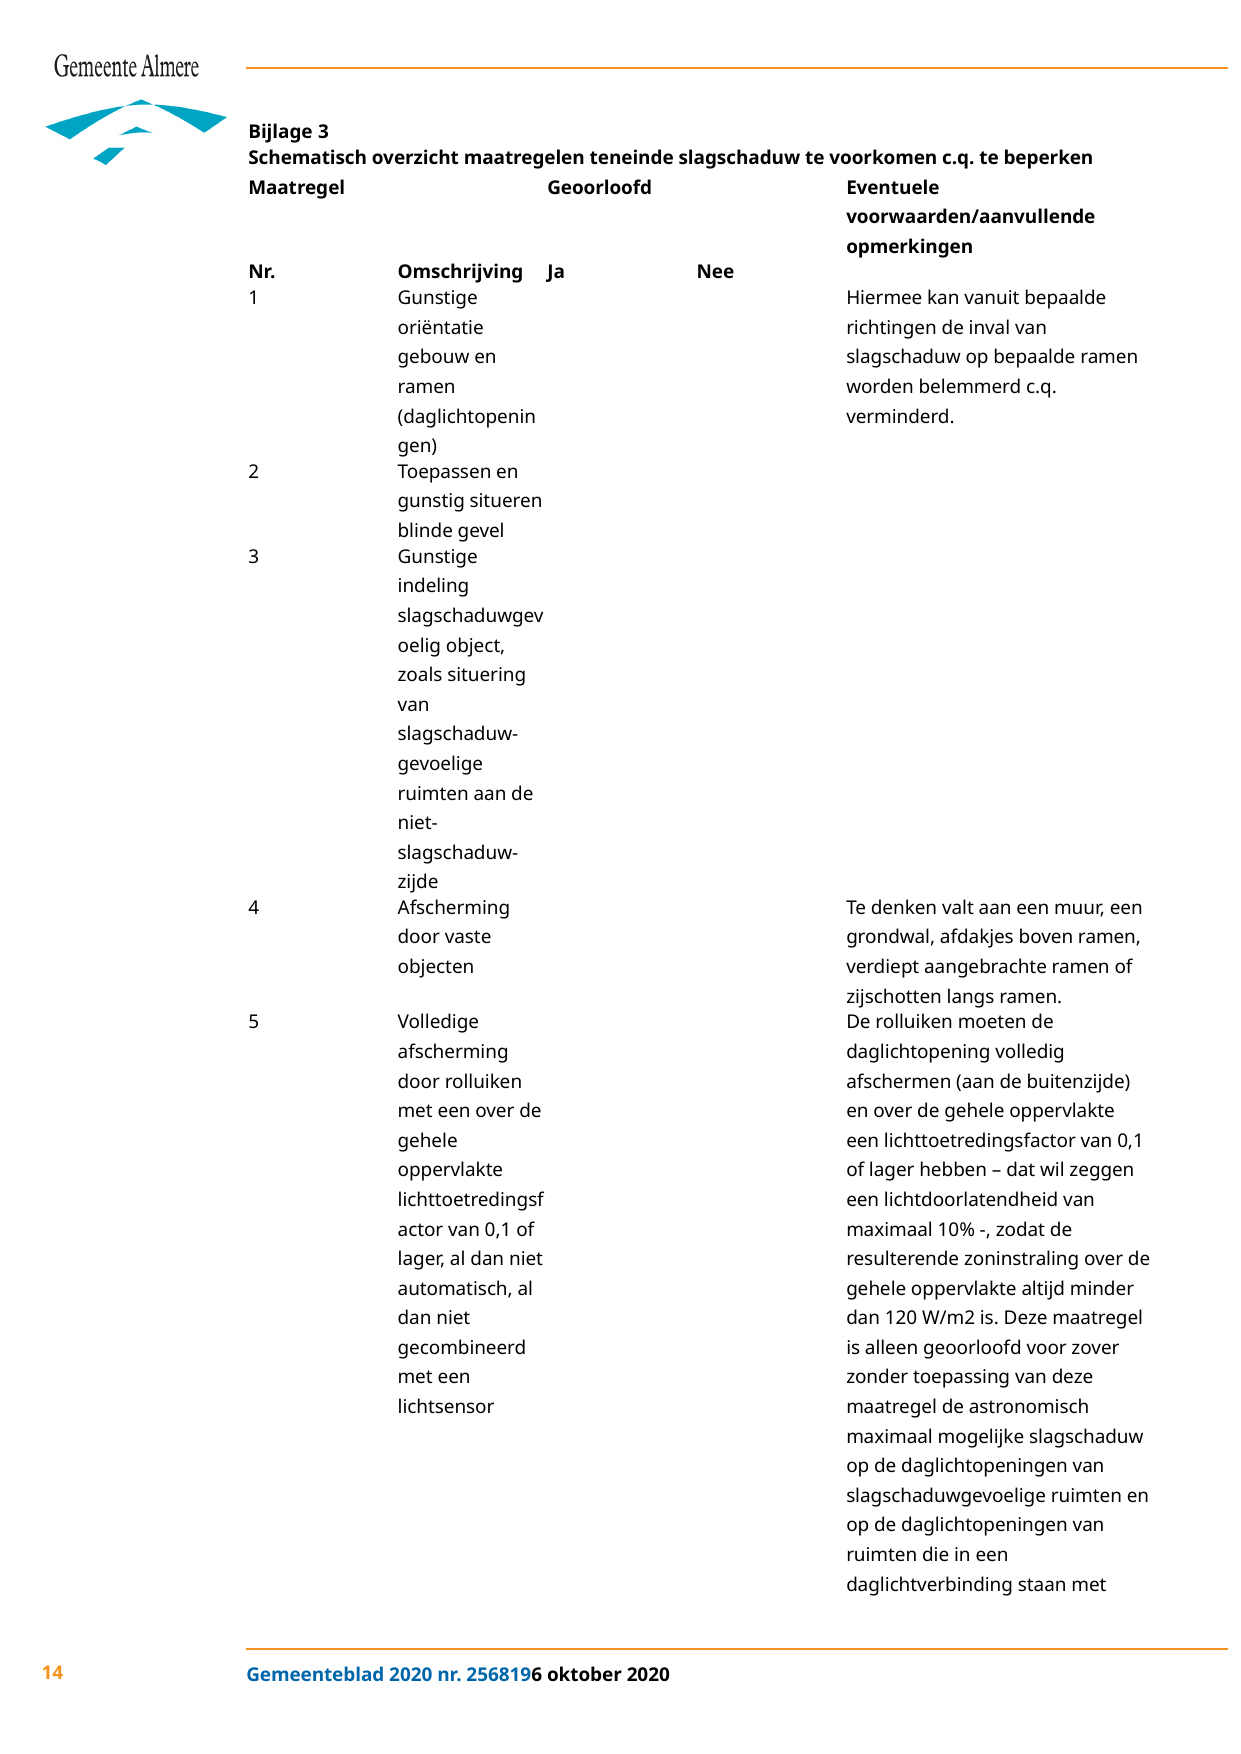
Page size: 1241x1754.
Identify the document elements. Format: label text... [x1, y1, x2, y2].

table_cell [696, 285, 846, 458]
table_cell Afscherming door vaste objecten [398, 894, 547, 1009]
table_cell Te denken valt aan een muur, een grondwal, afdakjes boven ramen, verdiept aangebrachte ramen of zijschotten langs ramen. [846, 894, 1152, 1009]
table_cell [696, 543, 846, 894]
table_cell 5 [248, 1009, 397, 1596]
table_cell [696, 894, 846, 1009]
table_cell [846, 259, 1152, 284]
table_cell Volledige afscherming door rolluiken met een over de gehele oppervlakte lichttoetredingsfactor van 0,1 of lager, al dan niet automatisch, al dan niet gecombineerd met een lichtsensor [398, 1009, 547, 1596]
text Schematisch overzicht maatregelen teneinde slagschaduw te voorkomen c.q. te beperken [248, 144, 1152, 170]
table_cell [547, 543, 696, 894]
table_cell Hiermee kan vanuit bepaalde richtingen de inval van slagschaduw op bepaalde ramen worden belemmerd c.q. verminderd. [846, 285, 1152, 458]
table_cell [846, 458, 1152, 543]
table_cell 2 [248, 458, 397, 543]
table_cell Gunstige oriëntatie gebouw en ramen (daglichtopeningen) [398, 285, 547, 458]
table_cell [547, 894, 696, 1009]
table_cell [846, 543, 1152, 894]
table_cell [547, 458, 696, 543]
table_cell Nr. [248, 259, 397, 284]
table_cell Ja [547, 259, 696, 284]
table_cell Nee [696, 259, 846, 284]
text Bijlage 3 [248, 116, 1152, 144]
table_cell De rolluiken moeten de daglichtopening volledig afschermen (aan de buitenzijde) en over de gehele oppervlakte een lichttoetredingsfactor van 0,1 of lager hebben – dat wil zeggen een lichtdoorlatendheid van maximaal 10% -, zodat de resulterende zoninstraling over de gehele oppervlakte altijd minder dan 120 W/m2 is. Deze maatregel is alleen geoorloofd voor zover zonder toepassing van deze maatregel de astronomisch maximaal mogelijke slagschaduw op de daglichtopeningen van slagschaduwgevoelige ruimten en op de daglichtopeningen van ruimten die in een daglichtverbinding staan met [846, 1009, 1152, 1596]
table_cell [547, 285, 696, 458]
table_cell Gunstige indeling slagschaduwgevoelig object, zoals situering van slagschaduw-gevoelige ruimten aan de niet-slagschaduw-zijde [398, 543, 547, 894]
table_cell 3 [248, 543, 397, 894]
table_cell [547, 1009, 696, 1596]
table_cell [696, 458, 846, 543]
picture [41, 47, 231, 172]
table_cell Omschrijving [398, 259, 547, 284]
table_cell 1 [248, 285, 397, 458]
table_header Eventuele voorwaarden/aanvullende opmerkingen [846, 174, 1152, 259]
table_header Geoorloofd [547, 174, 846, 259]
table_header Maatregel [248, 174, 547, 259]
table_cell [696, 1009, 846, 1596]
table_cell 4 [248, 894, 397, 1009]
table_cell Toepassen en gunstig situeren blinde gevel [398, 458, 547, 543]
